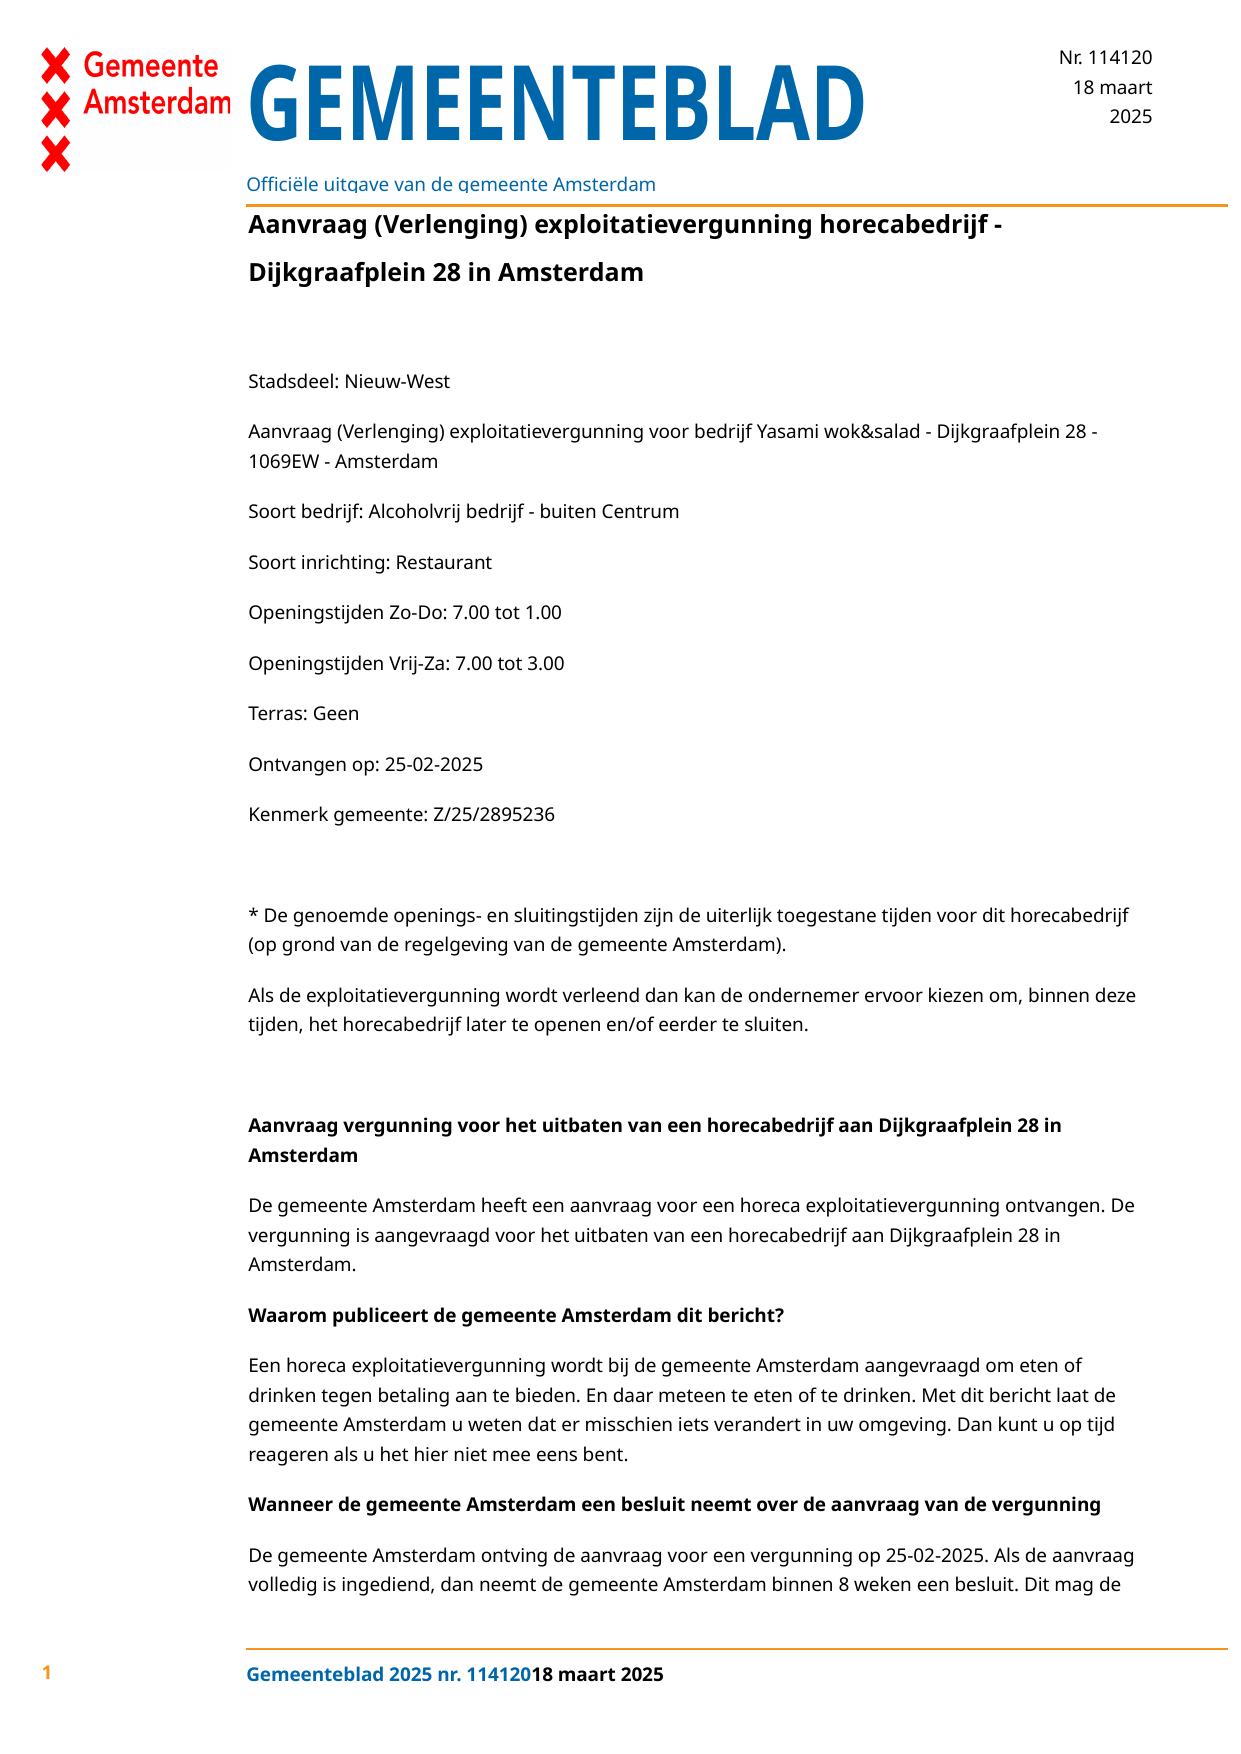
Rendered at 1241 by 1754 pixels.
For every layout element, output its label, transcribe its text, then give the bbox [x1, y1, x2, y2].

text * De genoemde openings- en sluitingstijden zijn de uiterlijk toegestane tijden voor dit horecabedrijf (op grond van de regelgeving van de gemeente Amsterdam). [248, 902, 1152, 957]
text De gemeente Amsterdam ontving de aanvraag voor een vergunning op 25-02-2025. Als de aanvraag volledig is ingediend, dan neemt de gemeente Amsterdam binnen 8 weken een besluit. Dit mag de [248, 1542, 1152, 1597]
text Waarom publiceert de gemeente Amsterdam dit bericht? [248, 1302, 1152, 1328]
text Soort inrichting: Restaurant [248, 549, 1152, 575]
text Aanvraag (Verlenging) exploitatievergunning horecabedrijf - Dijkgraafplein 28 in Amsterdam [248, 207, 1152, 288]
text Een horeca exploitatievergunning wordt bij de gemeente Amsterdam aangevraagd om eten of drinken tegen betaling aan te bieden. En daar meteen te eten of te drinken. Met dit bericht laat de gemeente Amsterdam u weten dat er misschien iets verandert in uw omgeving. Dan kunt u op tijd reageren als u het hier niet mee eens bent. [248, 1352, 1152, 1467]
text Wanneer de gemeente Amsterdam een besluit neemt over de aanvraag van de vergunning [248, 1492, 1152, 1517]
text Als de exploitatievergunning wordt verleend dan kan de ondernemer ervoor kiezen om, binnen deze tijden, het horecabedrijf later te openen en/of eerder te sluiten. [248, 982, 1152, 1037]
text Kenmerk gemeente: Z/25/2895236 [248, 801, 1152, 827]
text Terras: Geen [248, 700, 1152, 726]
text Aanvraag vergunning voor het uitbaten van een horecabedrijf aan Dijkgraafplein 28 in Amsterdam [248, 1112, 1152, 1168]
text Openingstijden Vrij-Za: 7.00 tot 3.00 [248, 650, 1152, 676]
text Ontvangen op: 25-02-2025 [248, 751, 1152, 777]
text De gemeente Amsterdam heeft een aanvraag voor een horeca exploitatievergunning ontvangen. De vergunning is aangevraagd voor het uitbaten van een horecabedrijf aan Dijkgraafplein 28 in Amsterdam. [248, 1192, 1152, 1277]
text Openingstijden Zo-Do: 7.00 tot 1.00 [248, 599, 1152, 625]
text Stadsdeel: Nieuw-West [248, 368, 1152, 394]
text Soort bedrijf: Alcoholvrij bedrijf - buiten Centrum [248, 499, 1152, 524]
picture [41, 47, 231, 172]
text Aanvraag (Verlenging) exploitatievergunning voor bedrijf Yasami wok&salad - Dijkgraafplein 28 - 1069EW - Amsterdam [248, 419, 1152, 474]
